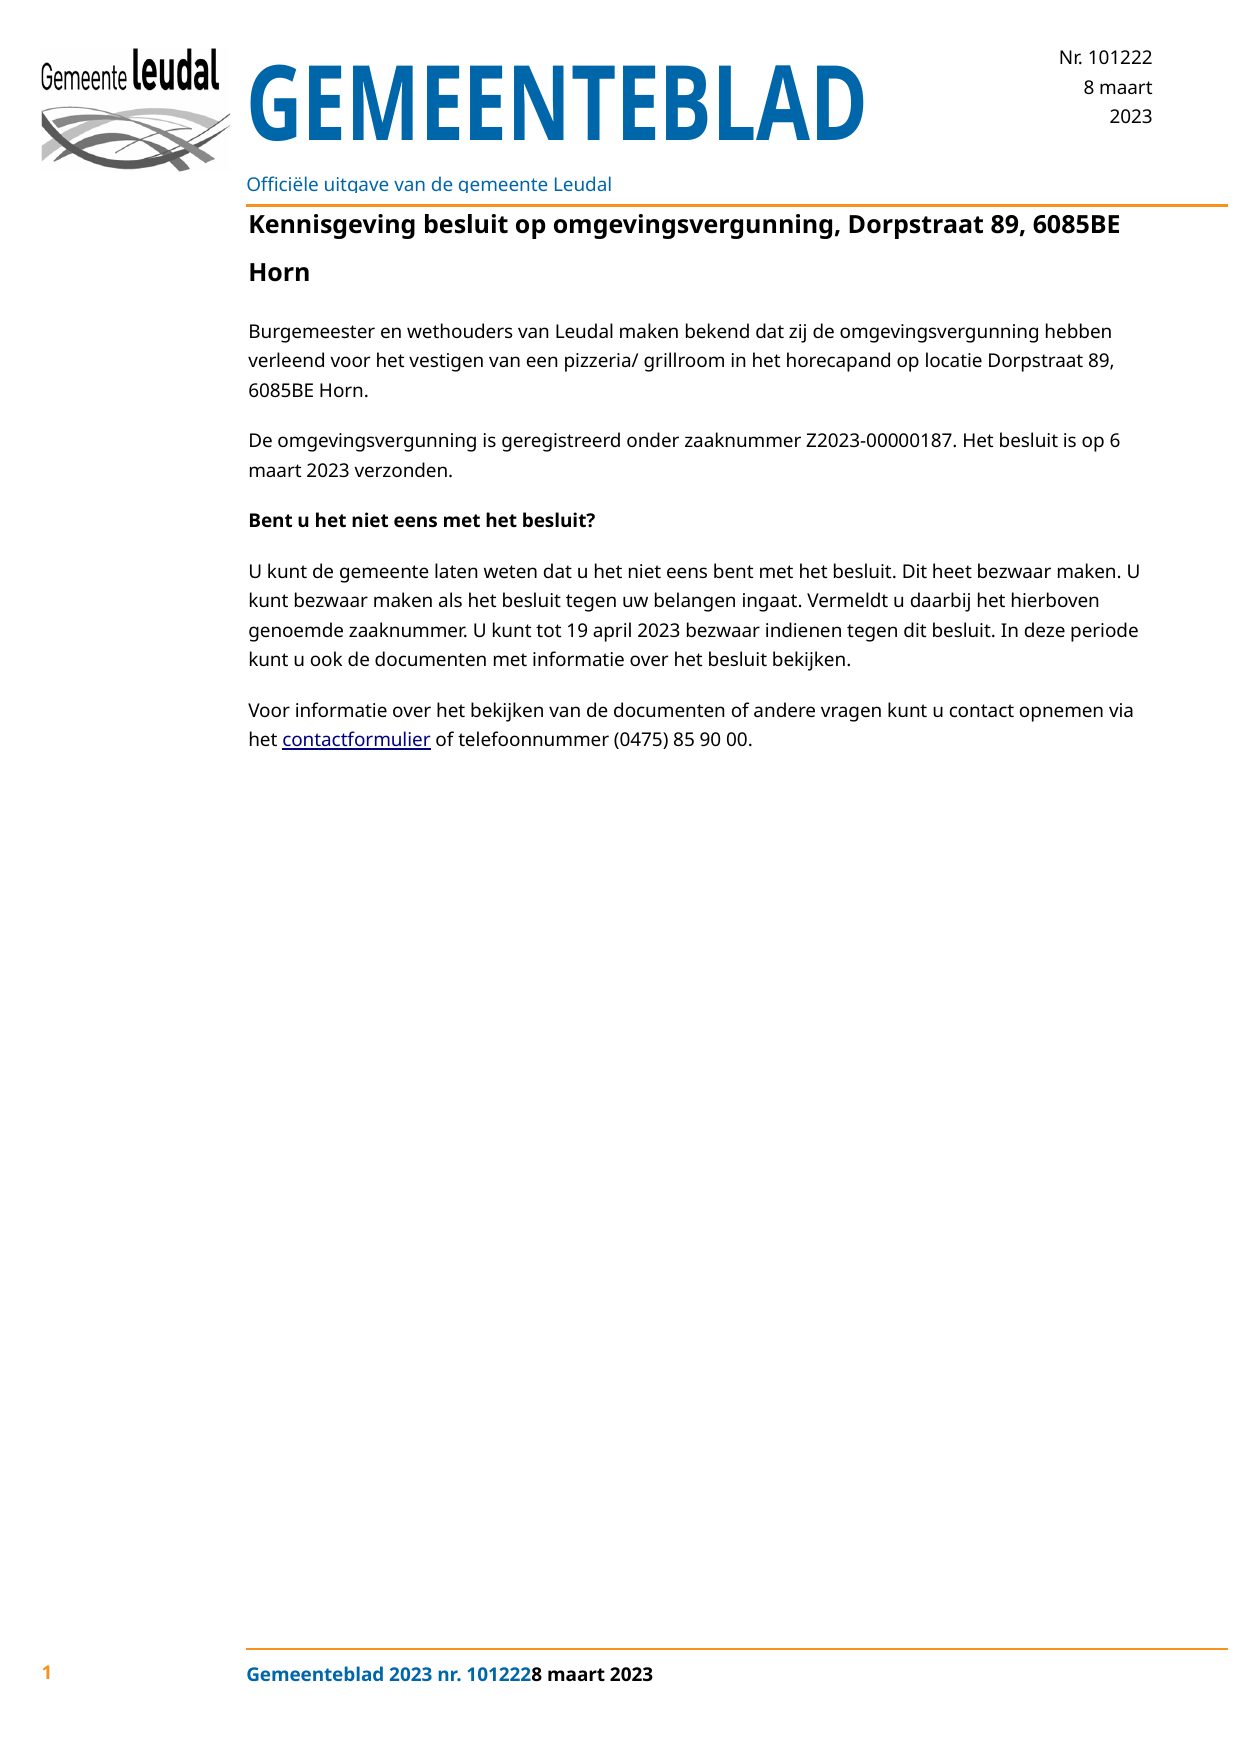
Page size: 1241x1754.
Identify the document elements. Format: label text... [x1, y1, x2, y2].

picture [41, 47, 231, 172]
text Burgemeester en wethouders van Leudal maken bekend dat zij de omgevingsvergunning hebben verleend voor het vestigen van een pizzeria/ grillroom in het horecapand op locatie Dorpstraat 89, 6085BE Horn. [248, 318, 1152, 403]
text Bent u het niet eens met het besluit? [248, 507, 1152, 533]
text Kennisgeving besluit op omgevingsvergunning, Dorpstraat 89, 6085BE Horn [248, 207, 1152, 288]
text U kunt de gemeente laten weten dat u het niet eens bent met het besluit. Dit heet bezwaar maken. U kunt bezwaar maken als het besluit tegen uw belangen ingaat. Vermeldt u daarbij het hierboven genoemde zaaknummer. U kunt tot 19 april 2023 bezwaar indienen tegen dit besluit. In deze periode kunt u ook de documenten met informatie over het besluit bekijken. [248, 558, 1152, 672]
text De omgevingsvergunning is geregistreerd onder zaaknummer Z2023-00000187. Het besluit is op 6 maart 2023 verzonden. [248, 427, 1152, 483]
text Voor informatie over het bekijken van de documenten of andere vragen kunt u contact opnemen via het contactformulier of telefoonnummer (0475) 85 90 00. [248, 697, 1152, 752]
